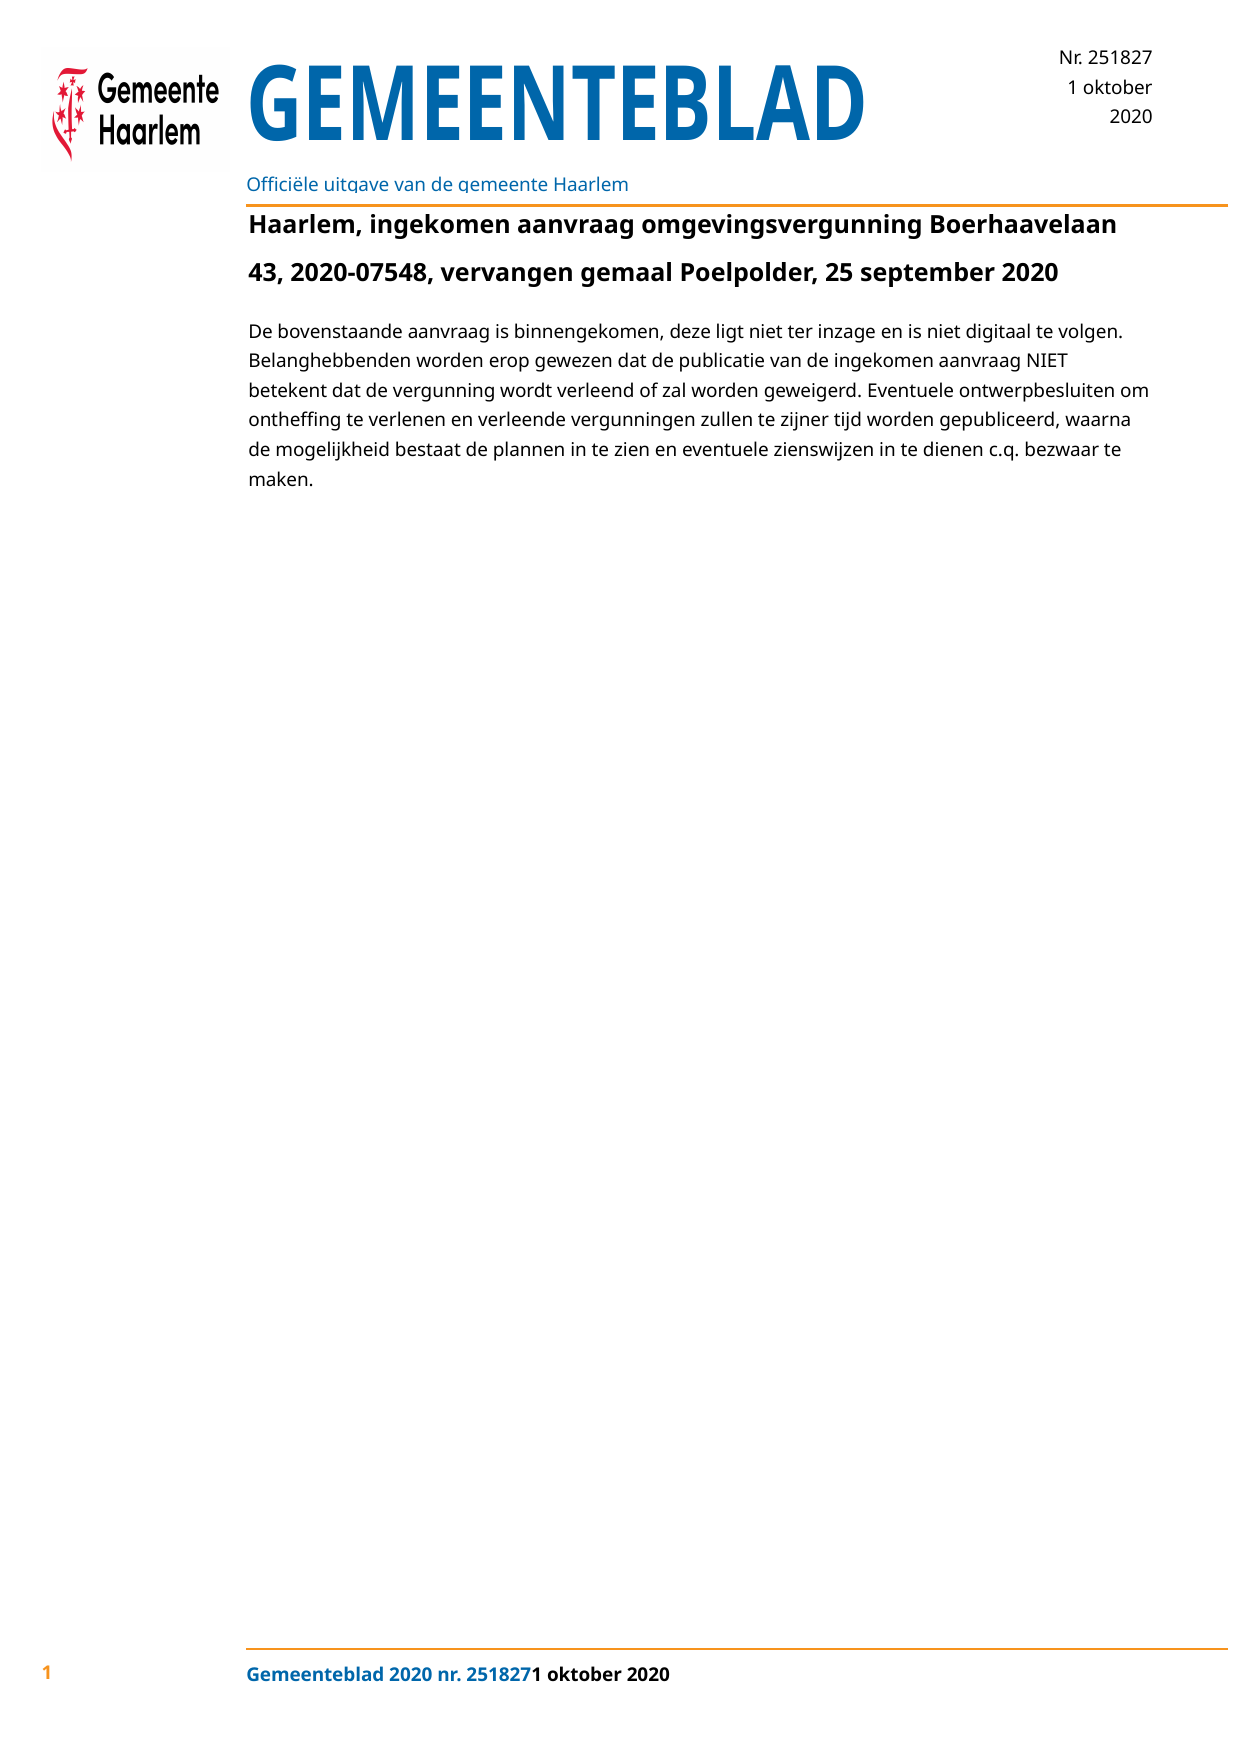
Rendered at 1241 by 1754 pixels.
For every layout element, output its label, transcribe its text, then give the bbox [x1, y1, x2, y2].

text De bovenstaande aanvraag is binnengekomen, deze ligt niet ter inzage en is niet digitaal te volgen. Belanghebbenden worden erop gewezen dat de publicatie van de ingekomen aanvraag NIET betekent dat de vergunning wordt verleend of zal worden geweigerd. Eventuele ontwerpbesluiten om ontheffing te verlenen en verleende vergunningen zullen te zijner tijd worden gepubliceerd, waarna de mogelijkheid bestaat de plannen in te zien en eventuele zienswijzen in te dienen c.q. bezwaar te maken. [248, 318, 1152, 492]
text Haarlem, ingekomen aanvraag omgevingsvergunning Boerhaavelaan 43, 2020-07548, vervangen gemaal Poelpolder, 25 september 2020 [248, 207, 1152, 288]
picture [41, 47, 231, 172]
